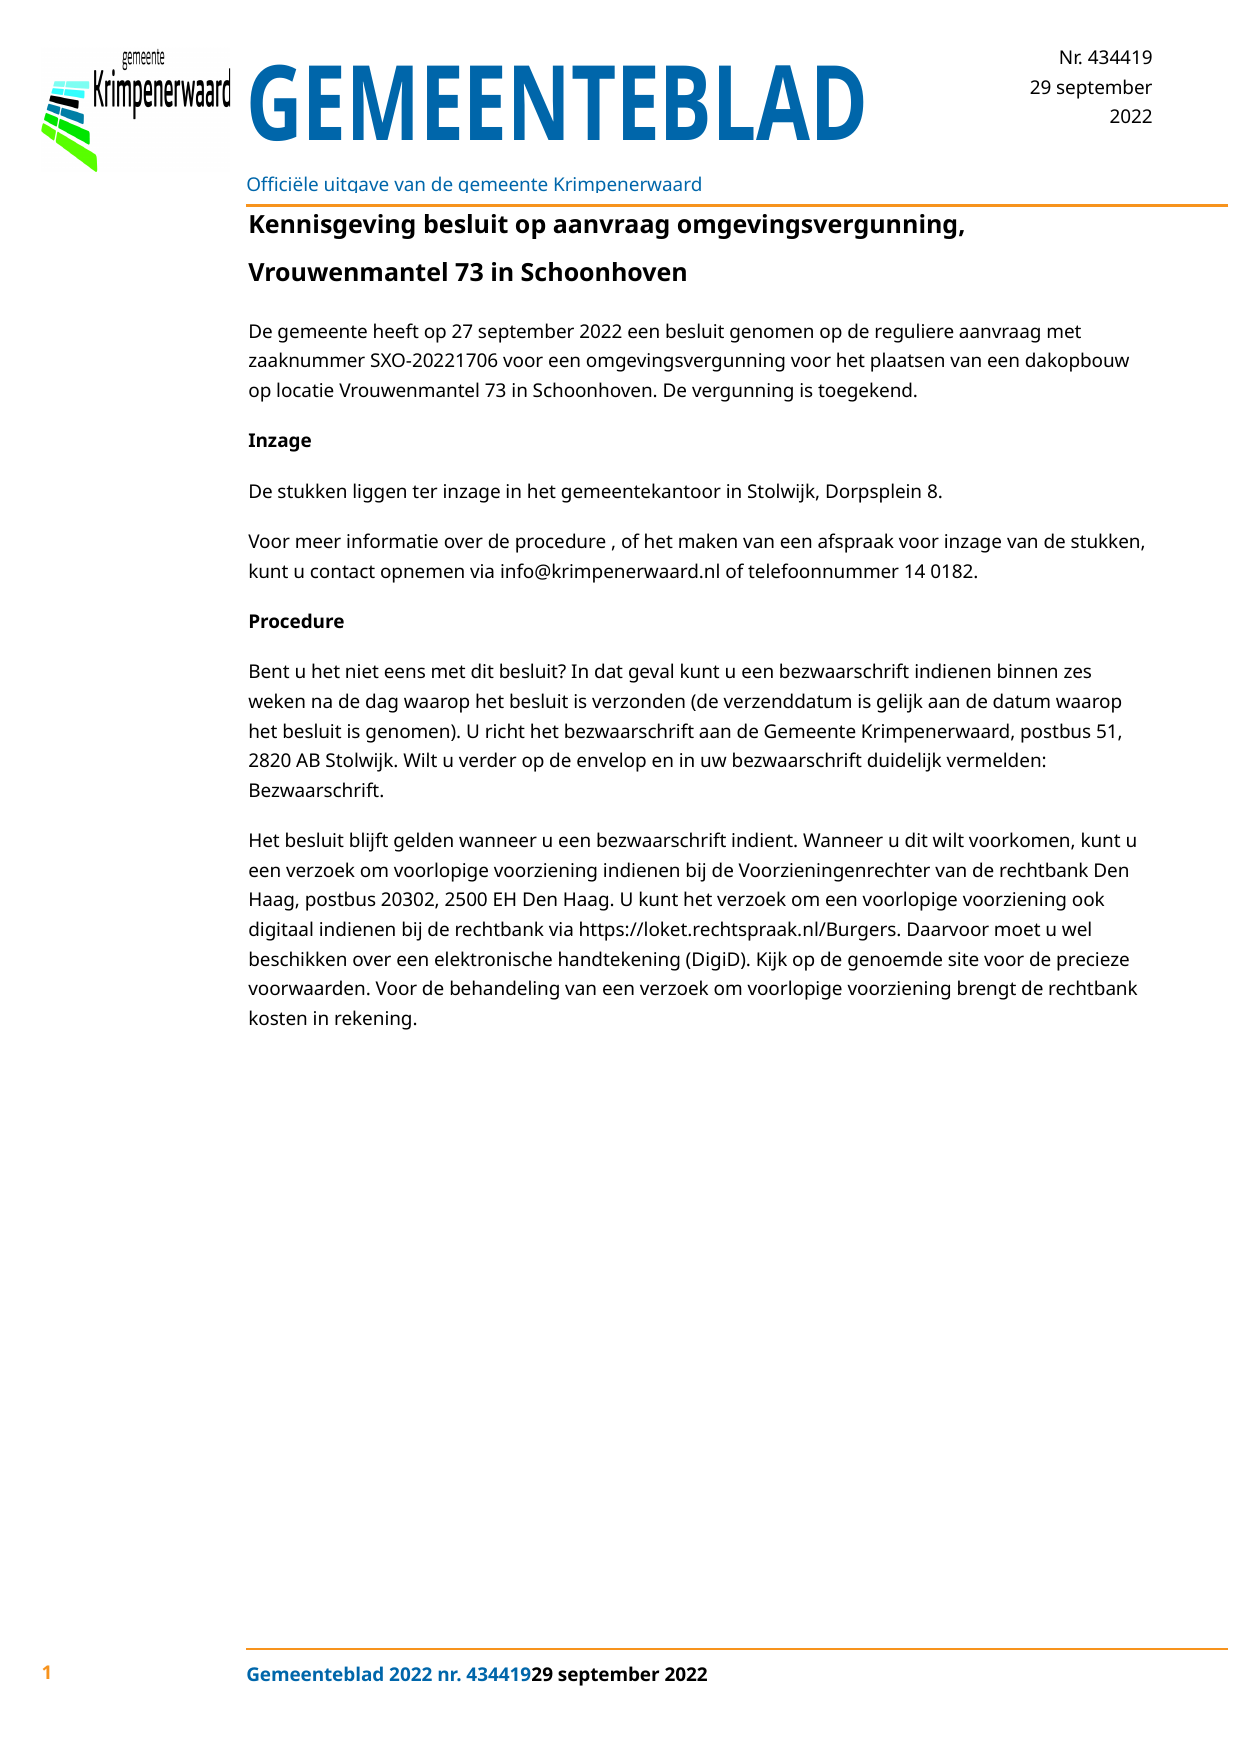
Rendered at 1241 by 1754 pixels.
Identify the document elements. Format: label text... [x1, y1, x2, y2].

text Het besluit blijft gelden wanneer u een bezwaarschrift indient. Wanneer u dit wilt voorkomen, kunt u een verzoek om voorlopige voorziening indienen bij de Voorzieningenrechter van de rechtbank Den Haag, postbus 20302, 2500 EH Den Haag. U kunt het verzoek om een voorlopige voorziening ook digitaal indienen bij de rechtbank via https://loket.rechtspraak.nl/Burgers. Daarvoor moet u wel beschikken over een elektronische handtekening (DigiD). Kijk op de genoemde site voor de precieze voorwaarden. Voor de behandeling van een verzoek om voorlopige voorziening brengt de rechtbank kosten in rekening. [248, 827, 1152, 1031]
text Bent u het niet eens met dit besluit? In dat geval kunt u een bezwaarschrift indienen binnen zes weken na de dag waarop het besluit is verzonden (de verzenddatum is gelijk aan de datum waarop het besluit is genomen). U richt het bezwaarschrift aan de Gemeente Krimpenerwaard, postbus 51, 2820 AB Stolwijk. Wilt u verder op de envelop en in uw bezwaarschrift duidelijk vermelden: Bezwaarschrift. [248, 659, 1152, 803]
text De gemeente heeft op 27 september 2022 een besluit genomen op de reguliere aanvraag met zaaknummer SXO-20221706 voor een omgevingsvergunning voor het plaatsen van een dakopbouw op locatie Vrouwenmantel 73 in Schoonhoven. De vergunning is toegekend. [248, 318, 1152, 403]
picture [41, 47, 231, 172]
text Voor meer informatie over de procedure , of het maken van een afspraak voor inzage van de stukken, kunt u contact opnemen via info@krimpenerwaard.nl of telefoonnummer 14 0182. [248, 528, 1152, 584]
text Procedure [248, 608, 1152, 634]
text Kennisgeving besluit op aanvraag omgevingsvergunning, Vrouwenmantel 73 in Schoonhoven [248, 207, 1152, 288]
text Inzage [248, 427, 1152, 453]
text De stukken liggen ter inzage in het gemeentekantoor in Stolwijk, Dorpsplein 8. [248, 478, 1152, 504]
